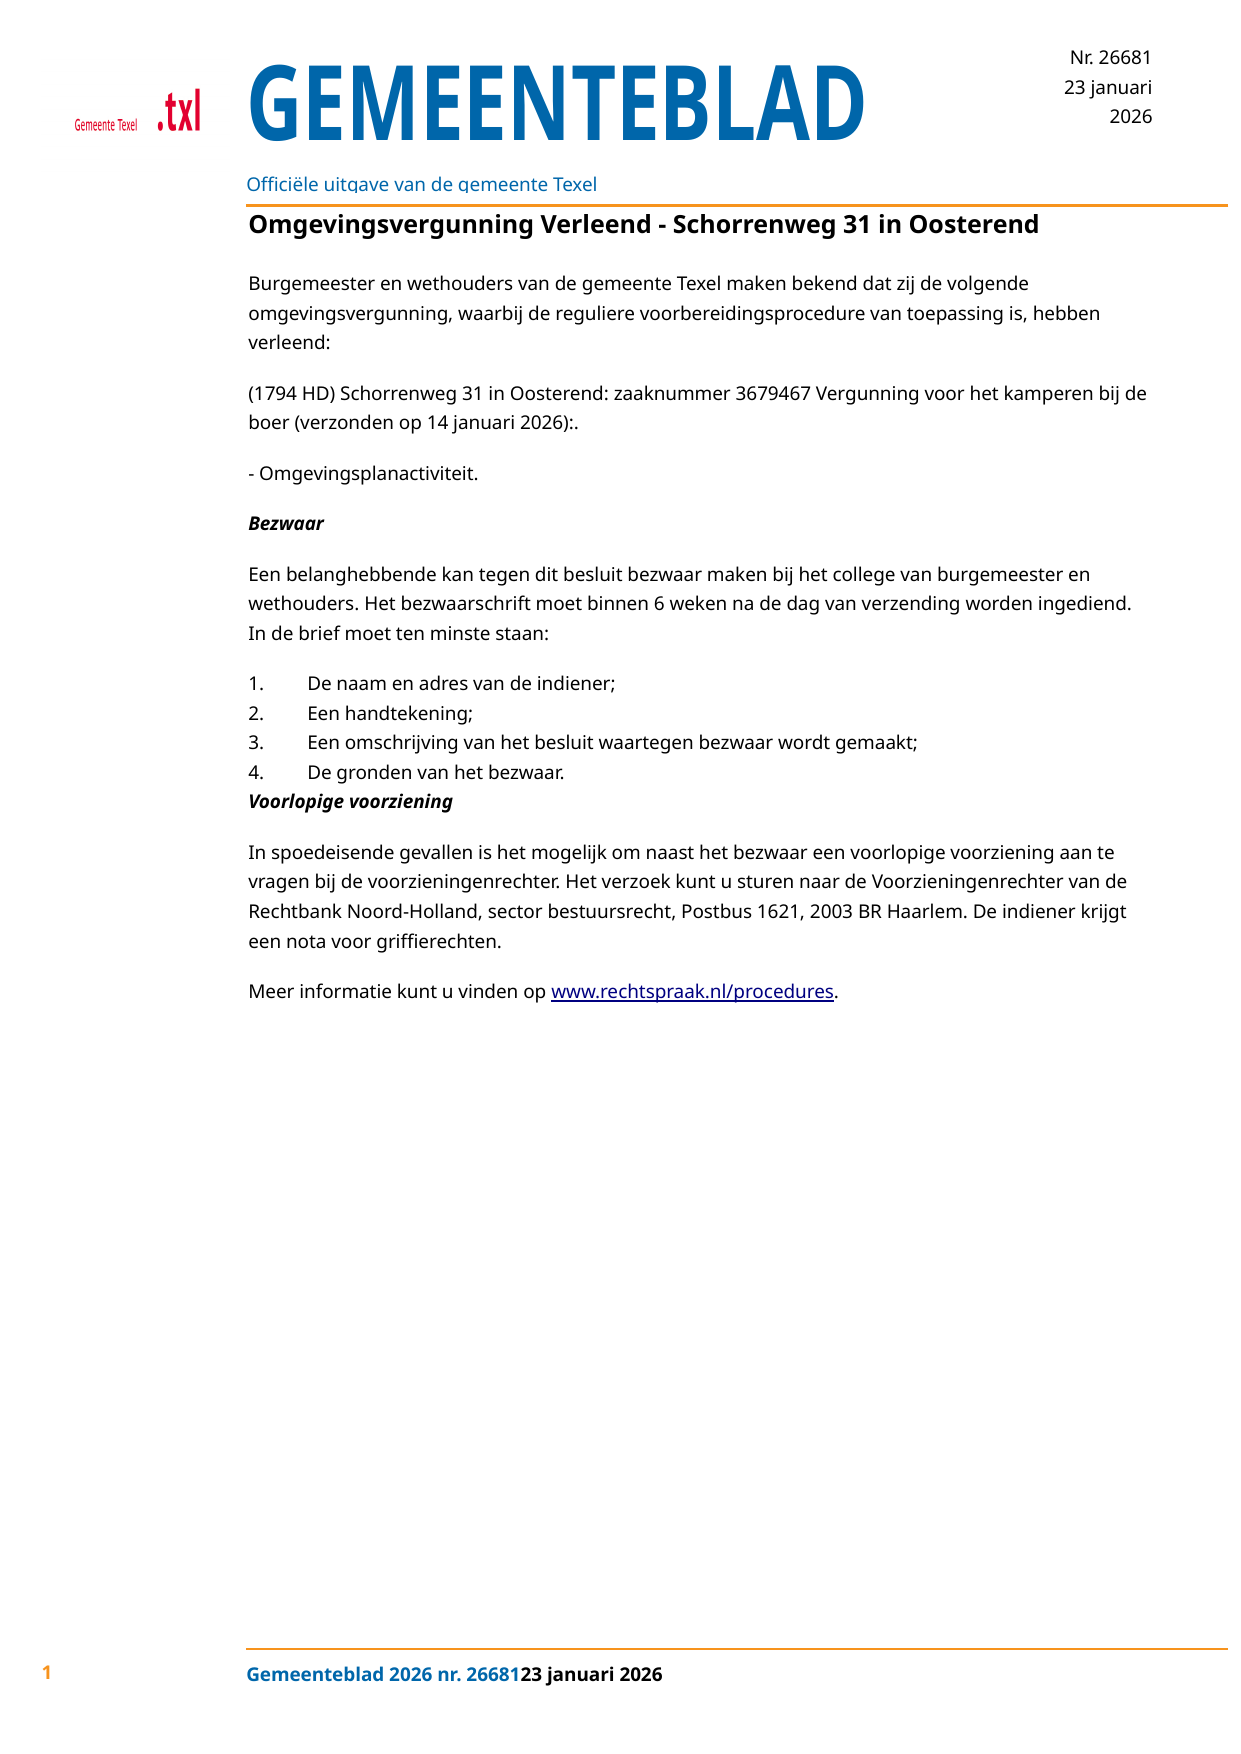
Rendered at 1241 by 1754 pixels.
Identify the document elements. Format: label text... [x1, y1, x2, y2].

text (1794 HD) Schorrenweg 31 in Oosterend: zaaknummer 3679467 Vergunning voor het kamperen bij de boer (verzonden op 14 januari 2026):. [248, 380, 1152, 435]
text Burgemeester en wethouders van de gemeente Texel maken bekend dat zij de volgende omgevingsvergunning, waarbij de reguliere voorbereidingsprocedure van toepassing is, hebben verleend: [248, 270, 1152, 355]
list Een handtekening; [248, 700, 1152, 726]
text In spoedeisende gevallen is het mogelijk om naast het bezwaar een voorlopige voorziening aan te vragen bij de voorzieningenrechter. Het verzoek kunt u sturen naar de Voorzieningenrechter van de Rechtbank Noord-Holland, sector bestuursrecht, Postbus 1621, 2003 BR Haarlem. De indiener krijgt een nota voor griffierechten. [248, 839, 1152, 953]
picture [41, 47, 231, 172]
text - Omgevingsplanactiviteit. [248, 460, 1152, 486]
list Een omschrijving van het besluit waartegen bezwaar wordt gemaakt; [248, 729, 1152, 755]
list De gronden van het bezwaar. [248, 759, 1152, 785]
list De naam en adres van de indiener; [248, 670, 1152, 696]
text Meer informatie kunt u vinden op www.rechtspraak.nl/procedures. [248, 978, 1152, 1004]
text Een belanghebbende kan tegen dit besluit bezwaar maken bij het college van burgemeester en wethouders. Het bezwaarschrift moet binnen 6 weken na de dag van verzending worden ingediend. In de brief moet ten minste staan: [248, 561, 1152, 646]
text Voorlopige voorziening [248, 789, 1152, 814]
text Omgevingsvergunning Verleend - Schorrenweg 31 in Oosterend [248, 207, 1152, 241]
text Bezwaar [248, 510, 1152, 536]
